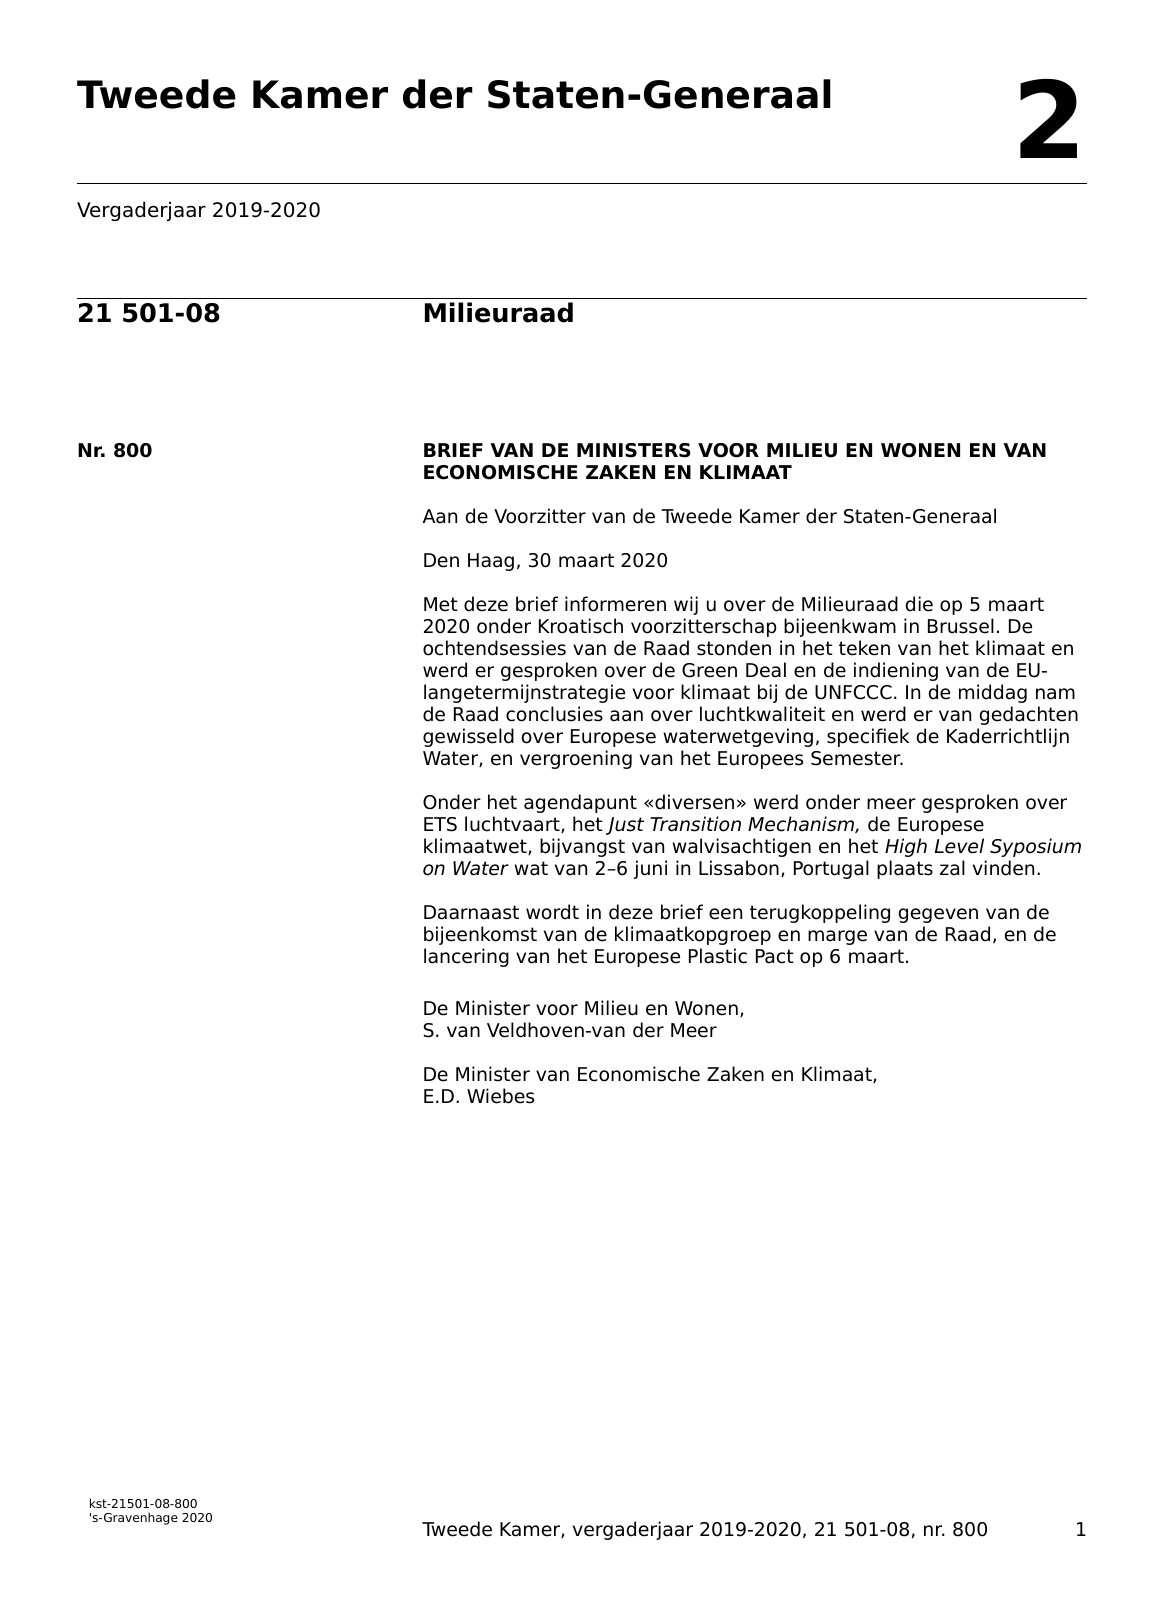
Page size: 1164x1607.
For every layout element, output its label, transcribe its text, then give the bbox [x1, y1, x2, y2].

subtitle Nr. 800 BRIEF VAN DE MINISTERS VOOR MILIEU EN WONEN EN VAN ECONOMISCHE ZAKEN EN KLIMAAT [77, 440, 1087, 484]
text Den Haag, 30 maart 2020 [422, 550, 1087, 572]
text De Minister van Economische Zaken en Klimaat, E.D. Wiebes [422, 1064, 1087, 1108]
text 's-Gravenhage 2020 [88, 1511, 323, 1525]
table_header Tweede Kamer der Staten-Generaal [77, 59, 886, 183]
table_cell Vergaderjaar 2019-2020 [77, 184, 1087, 298]
subtitle 21 501-08 Milieuraad [77, 299, 1087, 329]
text kst-21501-08-800 [88, 1497, 323, 1511]
text Met deze brief informeren wij u over de Milieuraad die op 5 maart 2020 onder Kroatisch voorzitterschap bijeenkwam in Brussel. De ochtendsessies van de Raad stonden in het teken van het klimaat en werd er gesproken over de Green Deal en de indiening van de EU-langetermijnstrategie voor klimaat bij de UNFCCC. In de middag nam de Raad conclusies aan over luchtkwaliteit en werd er van gedachten gewisseld over Europese waterwetgeving, specifiek de Kaderrichtlijn Water, en vergroening van het Europees Semester. [422, 594, 1087, 770]
text Aan de Voorzitter van de Tweede Kamer der Staten-Generaal [422, 506, 1087, 528]
table_header 2 [886, 59, 1087, 183]
text Daarnaast wordt in deze brief een terugkoppeling gegeven van de bijeenkomst van de klimaatkopgroep en marge van de Raad, en de lancering van het Europese Plastic Pact op 6 maart. [422, 902, 1087, 968]
text Onder het agendapunt «diversen» werd onder meer gesproken over ETS luchtvaart, het Just Transition Mechanism, de Europese klimaatwet, bijvangst van walvisachtigen en het High Level Syposium on Water wat van 2–6 juni in Lissabon, Portugal plaats zal vinden. [422, 792, 1087, 880]
text De Minister voor Milieu en Wonen, S. van Veldhoven-van der Meer [422, 998, 1087, 1042]
